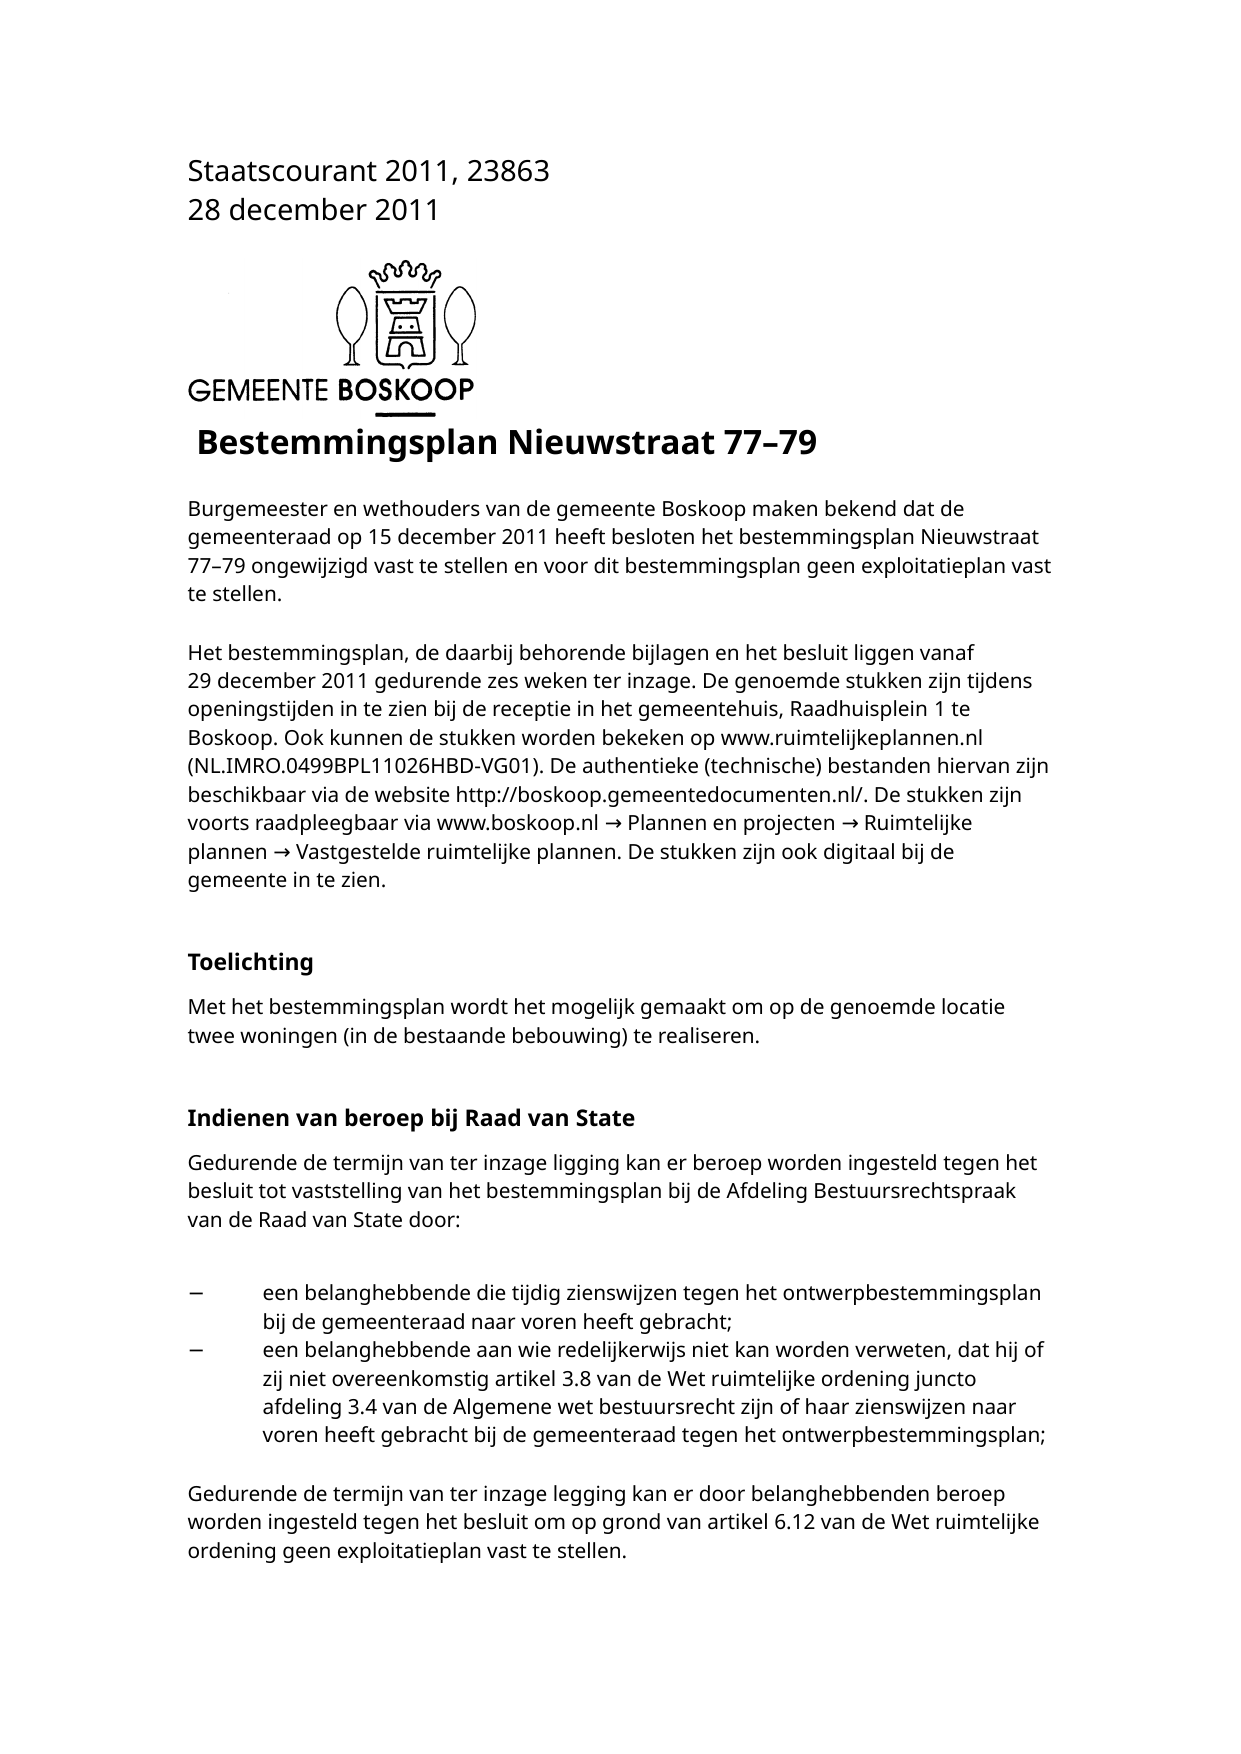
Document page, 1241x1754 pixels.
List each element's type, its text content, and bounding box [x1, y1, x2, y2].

subtitle Toelichting [187, 946, 1053, 977]
text Met het bestemmingsplan wordt het mogelijk gemaakt om op de genoemde locatie twee woningen (in de bestaande bebouwing) te realiseren. [187, 992, 1053, 1049]
list een belanghebbende aan wie redelijkerwijs niet kan worden verweten, dat hij of zij niet overeenkomstig artikel 3.8 van de Wet ruimtelijke ordening juncto afdeling 3.4 van de Algemene wet bestuursrecht zijn of haar zienswijzen naar voren heeft gebracht bij de gemeenteraad tegen het ontwerpbestemmingsplan; [187, 1335, 1053, 1449]
text Staatscourant 2011, 23863 [187, 150, 1053, 190]
text 28 december 2011 [187, 190, 1053, 229]
picture [187, 258, 477, 419]
subtitle Bestemmingsplan Nieuwstraat 77–79 [187, 271, 1053, 464]
text Gedurende de termijn van ter inzage ligging kan er beroep worden ingesteld tegen het besluit tot vaststelling van het bestemmingsplan bij de Afdeling Bestuursrechtspraak van de Raad van State door: [187, 1148, 1053, 1233]
list een belanghebbende die tijdig zienswijzen tegen het ontwerpbestemmingsplan bij de gemeenteraad naar voren heeft gebracht; [187, 1278, 1053, 1335]
text Het bestemmingsplan, de daarbij behorende bijlagen en het besluit liggen vanaf 29 december 2011 gedurende zes weken ter inzage. De genoemde stukken zijn tijdens openingstijden in te zien bij de receptie in het gemeentehuis, Raadhuisplein 1 te Boskoop. Ook kunnen de stukken worden bekeken op www.ruimtelijkeplannen.nl (NL.IMRO.0499BPL11026HBD-VG01). De authentieke (technische) bestanden hiervan zijn beschikbaar via de website http://boskoop.gemeentedocumenten.nl/. De stukken zijn voorts raadpleegbaar via www.boskoop.nl → Plannen en projecten → Ruimtelijke plannen → Vastgestelde ruimtelijke plannen. De stukken zijn ook digitaal bij de gemeente in te zien. [187, 638, 1053, 894]
text Gedurende de termijn van ter inzage legging kan er door belanghebbenden beroep worden ingesteld tegen het besluit om op grond van artikel 6.12 van de Wet ruimtelijke ordening geen exploitatieplan vast te stellen. [187, 1479, 1053, 1564]
subtitle Indienen van beroep bij Raad van State [187, 1102, 1053, 1133]
text Burgemeester en wethouders van de gemeente Boskoop maken bekend dat de gemeenteraad op 15 december 2011 heeft besloten het bestemmingsplan Nieuwstraat 77–79 ongewijzigd vast te stellen en voor dit bestemmingsplan geen exploitatieplan vast te stellen. [187, 494, 1053, 608]
